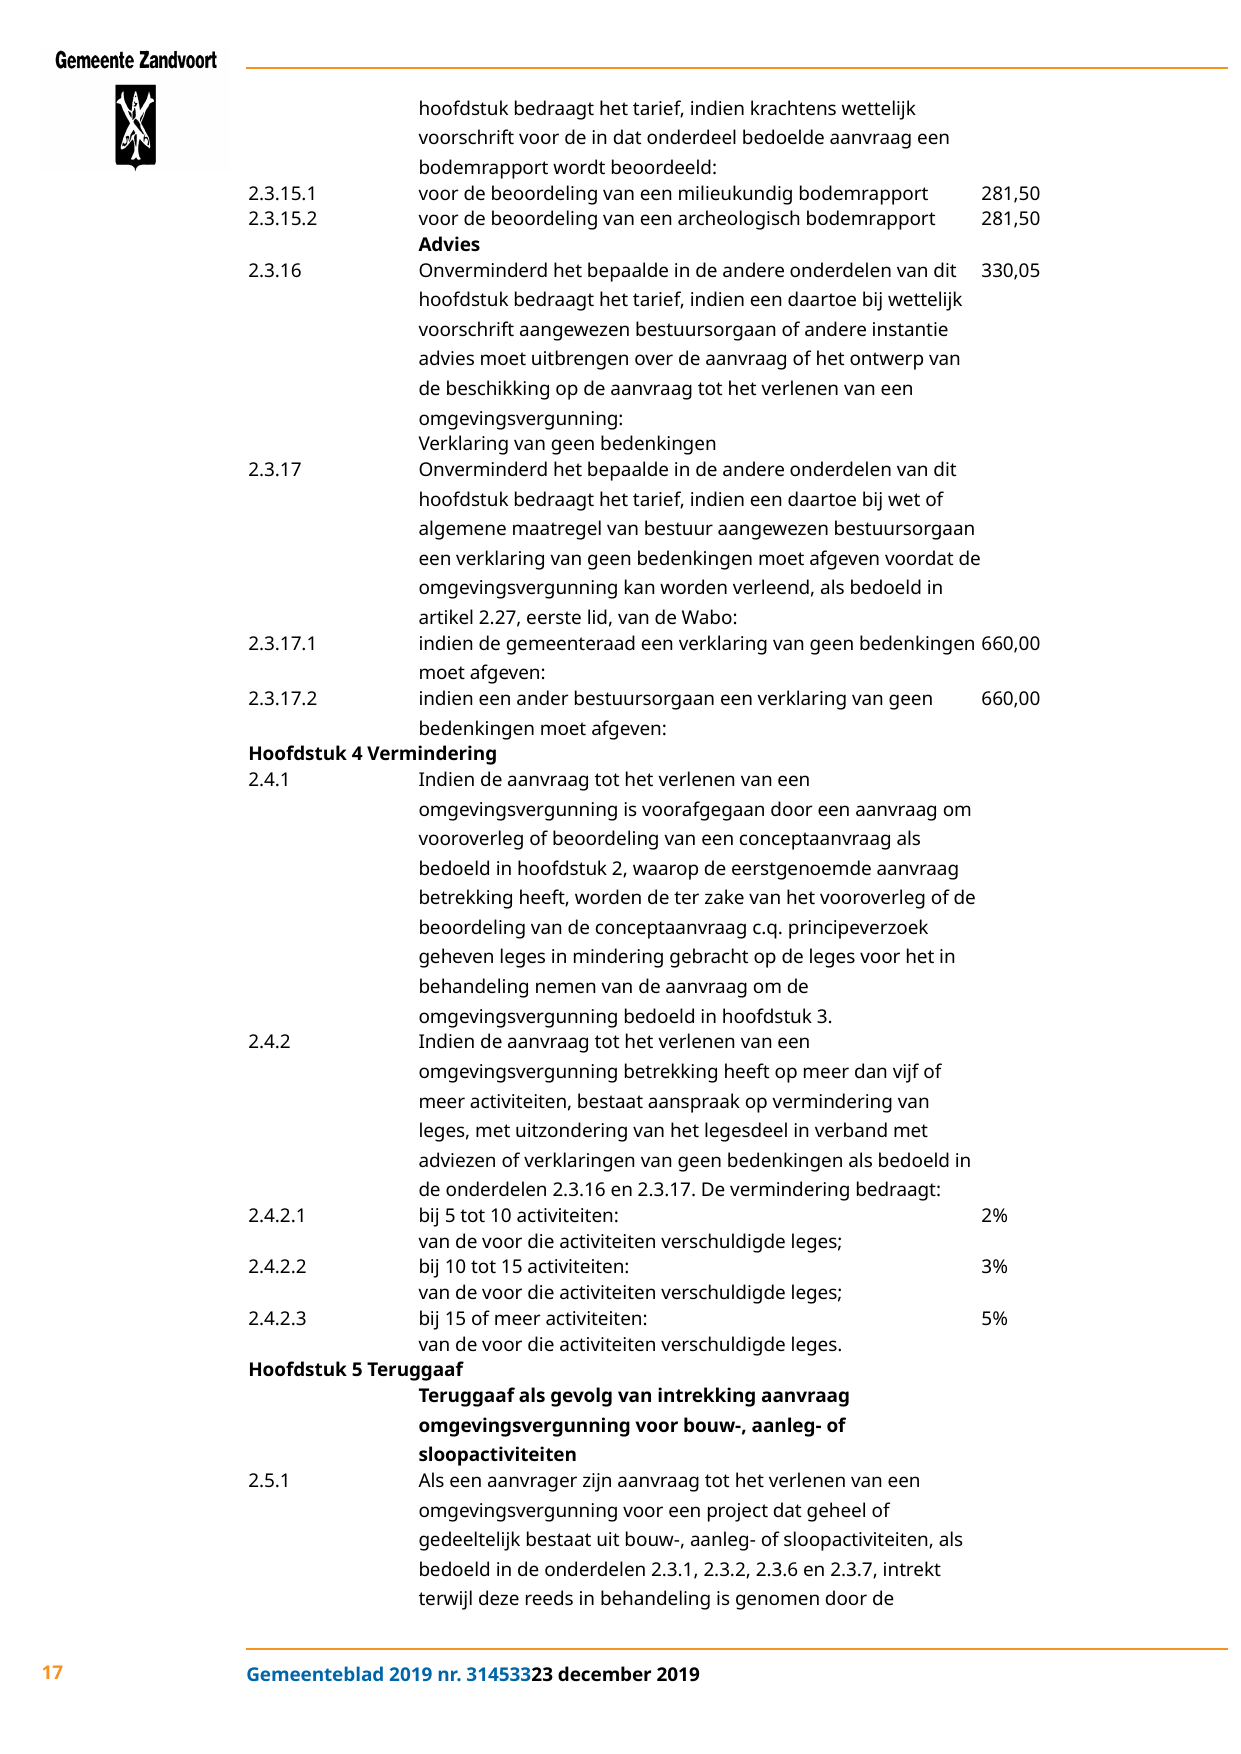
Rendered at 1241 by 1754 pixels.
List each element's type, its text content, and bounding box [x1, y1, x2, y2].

table_cell 3% [981, 1254, 1152, 1279]
table_cell 281,50 [981, 205, 1152, 231]
table_cell 2.3.17 [248, 456, 418, 630]
picture [41, 47, 231, 172]
table_cell [981, 1280, 1152, 1305]
table_cell voor de beoordeling van een milieukundig bodemrapport [418, 180, 981, 205]
table_cell [248, 1383, 418, 1467]
table_cell 2.4.2 [248, 1029, 418, 1202]
table_cell [981, 95, 1152, 180]
table_cell Verklaring van geen bedenkingen [418, 431, 981, 456]
table_cell 2.3.16 [248, 257, 418, 431]
table_cell van de voor die activiteiten verschuldigde leges; [418, 1228, 981, 1254]
table_cell [981, 766, 1152, 1029]
table_cell [248, 1331, 418, 1357]
table_cell [981, 231, 1152, 257]
table_cell [981, 1383, 1152, 1467]
table_cell 2.5.1 [248, 1467, 418, 1611]
table_cell indien een ander bestuursorgaan een verklaring van geen bedenkingen moet afgeven: [418, 685, 981, 741]
table_cell bij 10 tot 15 activiteiten: [418, 1254, 981, 1279]
table_cell Als een aanvrager zijn aanvraag tot het verlenen van een omgevingsvergunning voor een project dat geheel of gedeeltelijk bestaat uit bouw-, aanleg- of sloopactiviteiten, als bedoeld in de onderdelen 2.3.1, 2.3.2, 2.3.6 en 2.3.7, intrekt terwijl deze reeds in behandeling is genomen door de [418, 1467, 981, 1611]
table_cell 2% [981, 1202, 1152, 1228]
table_cell 2.4.2.1 [248, 1202, 418, 1228]
table_cell [981, 1467, 1152, 1611]
table_cell 330,05 [981, 257, 1152, 431]
table_cell 660,00 [981, 685, 1152, 741]
table_cell bij 15 of meer activiteiten: [418, 1305, 981, 1331]
table_cell 2.3.15.1 [248, 180, 418, 205]
table_cell [981, 741, 1152, 766]
table_cell voor de beoordeling van een archeologisch bodemrapport [418, 205, 981, 231]
table_cell Onverminderd het bepaalde in de andere onderdelen van dit hoofdstuk bedraagt het tarief, indien een daartoe bij wettelijk voorschrift aangewezen bestuursorgaan of andere instantie advies moet uitbrengen over de aanvraag of het ontwerp van de beschikking op de aanvraag tot het verlenen van een omgevingsvergunning: [418, 257, 981, 431]
table_cell Advies [418, 231, 981, 257]
table_cell bij 5 tot 10 activiteiten: [418, 1202, 981, 1228]
table_cell Indien de aanvraag tot het verlenen van een omgevingsvergunning betrekking heeft op meer dan vijf of meer activiteiten, bestaat aanspraak op vermindering van leges, met uitzondering van het legesdeel in verband met adviezen of verklaringen van geen bedenkingen als bedoeld in de onderdelen 2.3.16 en 2.3.17. De vermindering bedraagt: [418, 1029, 981, 1202]
table_cell indien de gemeenteraad een verklaring van geen bedenkingen moet afgeven: [418, 630, 981, 685]
table_cell [248, 1280, 418, 1305]
table_cell Onverminderd het bepaalde in de andere onderdelen van dit hoofdstuk bedraagt het tarief, indien een daartoe bij wet of algemene maatregel van bestuur aangewezen bestuursorgaan een verklaring van geen bedenkingen moet afgeven voordat de omgevingsvergunning kan worden verleend, als bedoeld in artikel 2.27, eerste lid, van de Wabo: [418, 456, 981, 630]
table_cell 5% [981, 1305, 1152, 1331]
table_cell [981, 456, 1152, 630]
table_cell Hoofdstuk 4 Vermindering [248, 741, 981, 766]
table_cell [981, 1331, 1152, 1357]
table_cell 281,50 [981, 180, 1152, 205]
table_cell van de voor die activiteiten verschuldigde leges; [418, 1280, 981, 1305]
table_cell 2.4.2.3 [248, 1305, 418, 1331]
table_cell van de voor die activiteiten verschuldigde leges. [418, 1331, 981, 1357]
table_cell [248, 231, 418, 257]
table_cell hoofdstuk bedraagt het tarief, indien krachtens wettelijk voorschrift voor de in dat onderdeel bedoelde aanvraag een bodemrapport wordt beoordeeld: [418, 95, 981, 180]
table_cell 2.3.17.1 [248, 630, 418, 685]
table_cell 2.3.15.2 [248, 205, 418, 231]
table_cell Hoofdstuk 5 Teruggaaf [248, 1357, 981, 1382]
table_cell [981, 1029, 1152, 1202]
table_cell [981, 1357, 1152, 1382]
table_cell Indien de aanvraag tot het verlenen van een omgevingsvergunning is voorafgegaan door een aanvraag om vooroverleg of beoordeling van een conceptaanvraag als bedoeld in hoofdstuk 2, waarop de eerstgenoemde aanvraag betrekking heeft, worden de ter zake van het vooroverleg of de beoordeling van de conceptaanvraag c.q. principeverzoek geheven leges in mindering gebracht op de leges voor het in behandeling nemen van de aanvraag om de omgevingsvergunning bedoeld in hoofdstuk 3. [418, 766, 981, 1029]
table_cell [248, 431, 418, 456]
table_cell Teruggaaf als gevolg van intrekking aanvraag omgevingsvergunning voor bouw-, aanleg- of sloopactiviteiten [418, 1383, 981, 1467]
table_cell 2.4.2.2 [248, 1254, 418, 1279]
table_cell 660,00 [981, 630, 1152, 685]
table_cell [248, 1228, 418, 1254]
table_cell 2.4.1 [248, 766, 418, 1029]
table_cell [981, 431, 1152, 456]
table_cell 2.3.17.2 [248, 685, 418, 741]
table_cell [248, 95, 418, 180]
table_cell [981, 1228, 1152, 1254]
